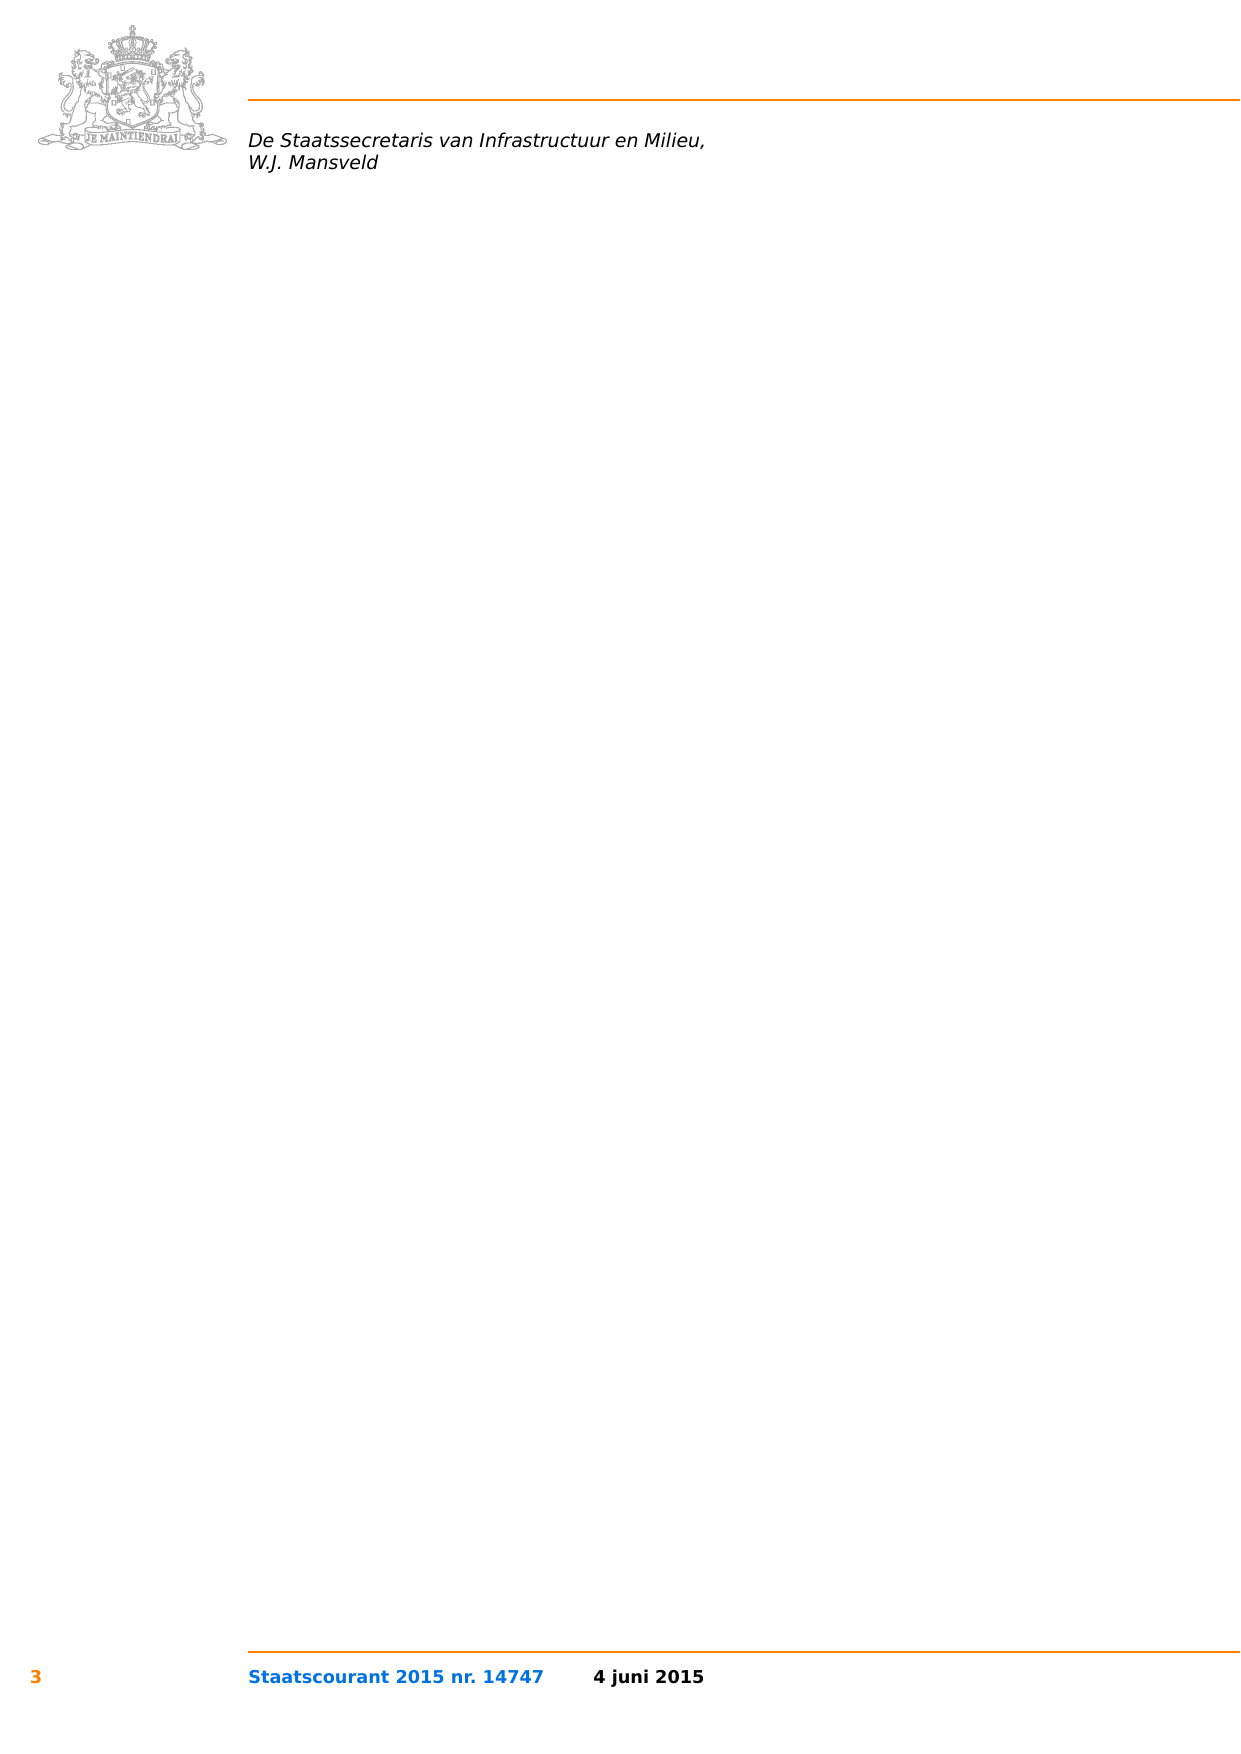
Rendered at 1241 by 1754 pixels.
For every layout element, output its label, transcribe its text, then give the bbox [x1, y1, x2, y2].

text De Staatssecretaris van Infrastructuur en Milieu, W.J. Mansveld [248, 130, 1163, 174]
picture [38, 25, 227, 150]
